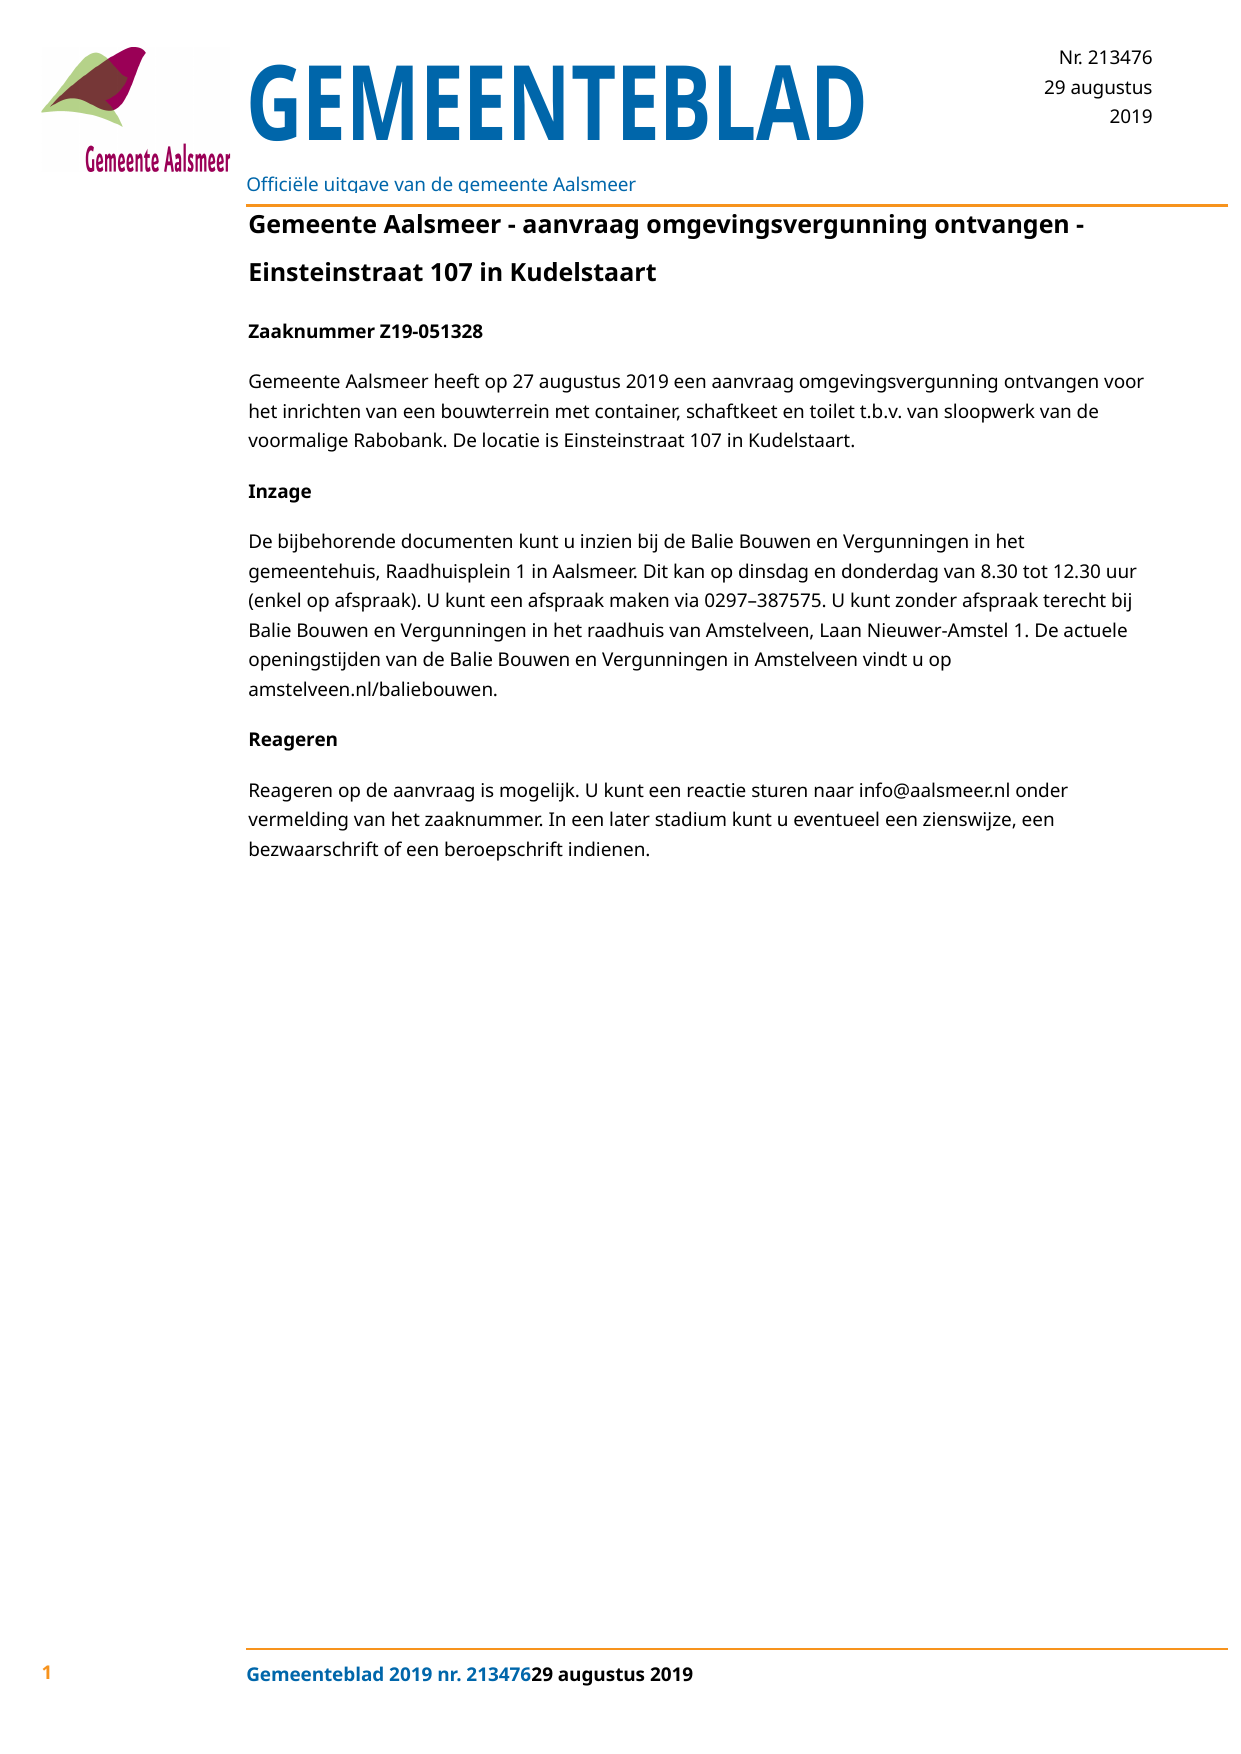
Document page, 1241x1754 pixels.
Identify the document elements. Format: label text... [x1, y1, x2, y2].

text Inzage [248, 478, 1152, 504]
text Reageren [248, 727, 1152, 752]
text Zaaknummer Z19-051328 [248, 318, 1152, 344]
text Gemeente Aalsmeer - aanvraag omgevingsvergunning ontvangen - Einsteinstraat 107 in Kudelstaart [248, 207, 1152, 288]
picture [41, 47, 231, 172]
text De bijbehorende documenten kunt u inzien bij de Balie Bouwen en Vergunningen in het gemeentehuis, Raadhuisplein 1 in Aalsmeer. Dit kan op dinsdag en donderdag van 8.30 tot 12.30 uur (enkel op afspraak). U kunt een afspraak maken via 0297–387575. U kunt zonder afspraak terecht bij Balie Bouwen en Vergunningen in het raadhuis van Amstelveen, Laan Nieuwer-Amstel 1. De actuele openingstijden van de Balie Bouwen en Vergunningen in Amstelveen vindt u op amstelveen.nl/baliebouwen. [248, 528, 1152, 702]
text Gemeente Aalsmeer heeft op 27 augustus 2019 een aanvraag omgevingsvergunning ontvangen voor het inrichten van een bouwterrein met container, schaftkeet en toilet t.b.v. van sloopwerk van de voormalige Rabobank. De locatie is Einsteinstraat 107 in Kudelstaart. [248, 368, 1152, 453]
text Reageren op de aanvraag is mogelijk. U kunt een reactie sturen naar info@aalsmeer.nl onder vermelding van het zaaknummer. In een later stadium kunt u eventueel een zienswijze, een bezwaarschrift of een beroepschrift indienen. [248, 777, 1152, 862]
